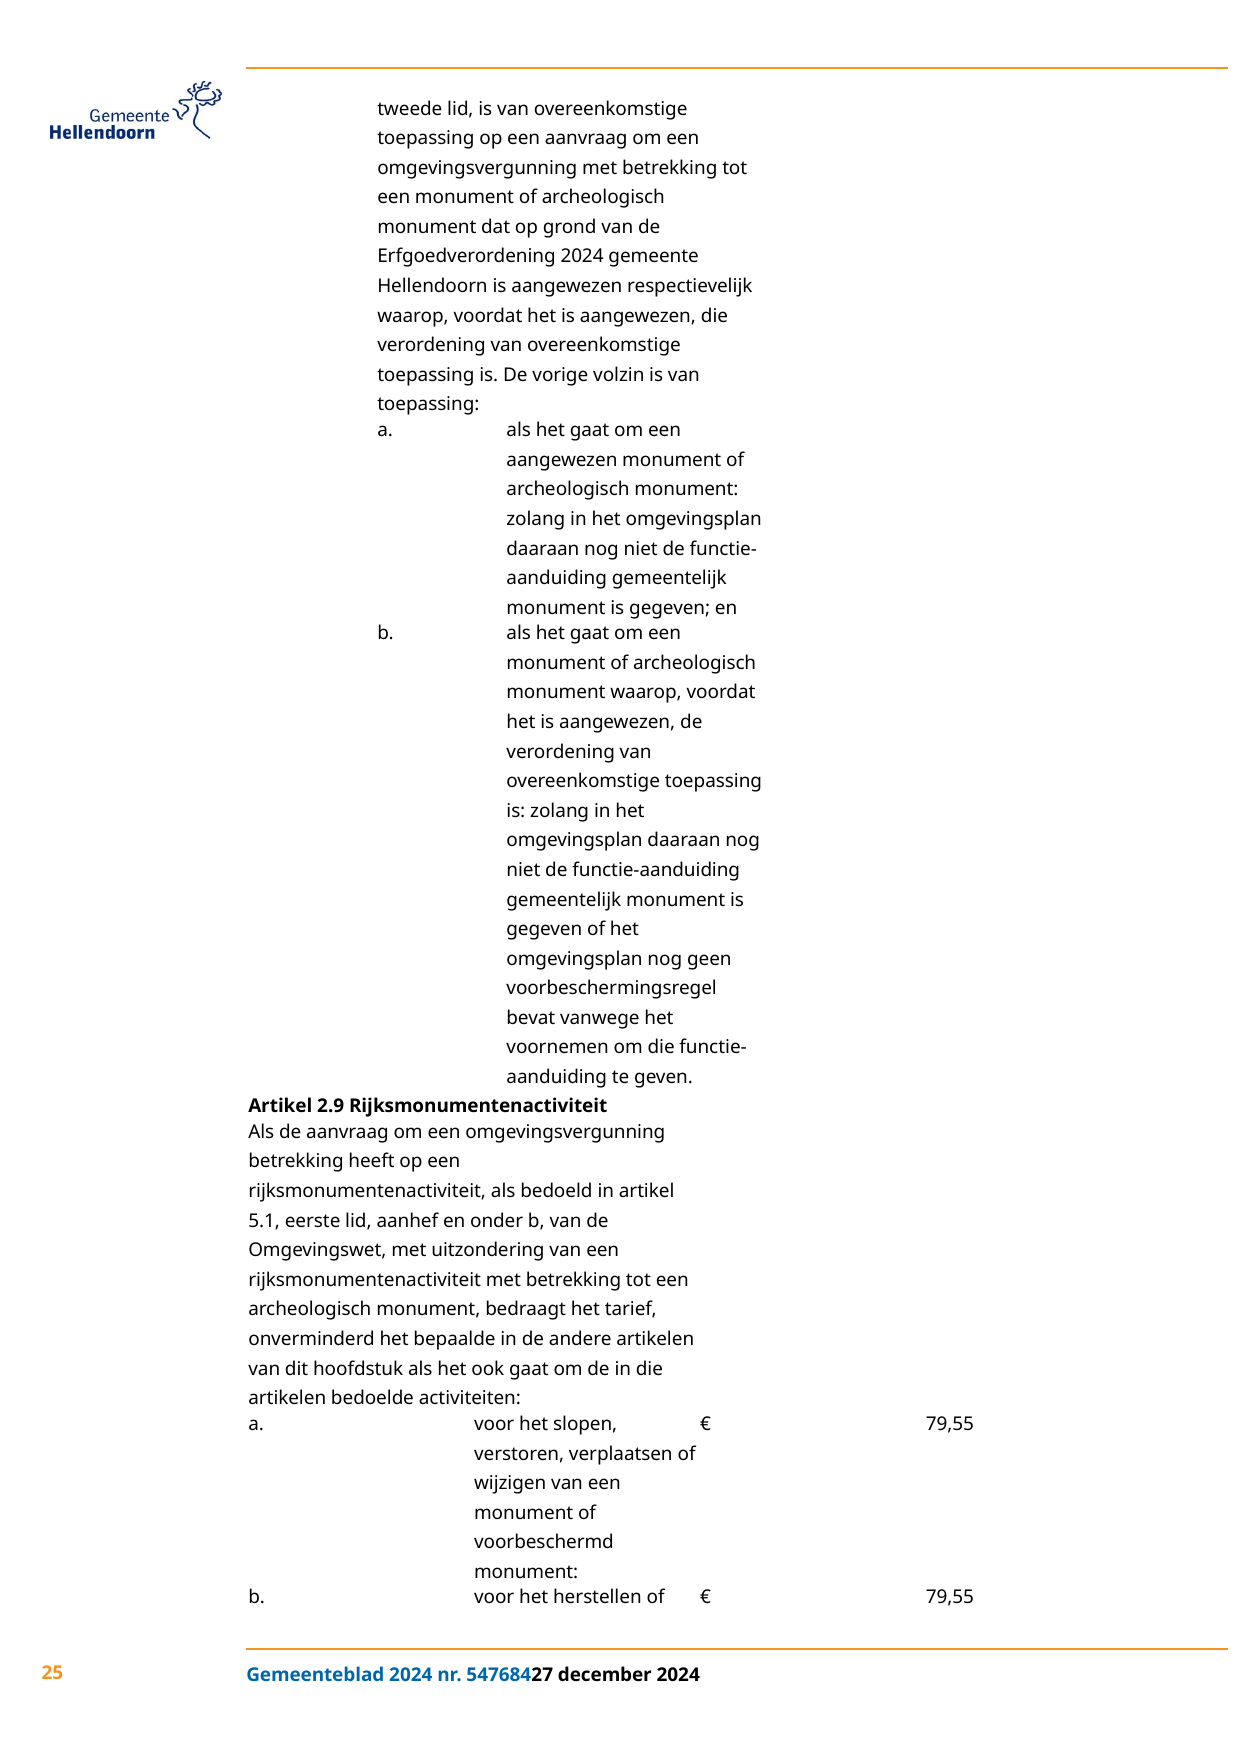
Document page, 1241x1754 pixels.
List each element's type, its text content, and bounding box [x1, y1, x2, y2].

table_cell 79,55 [926, 1410, 1152, 1584]
table_cell [248, 95, 377, 416]
table_cell voor het slopen, verstoren, verplaatsen of wijzigen van een monument of voorbeschermd monument: [474, 1410, 700, 1584]
table_cell 79,55 [926, 1584, 1152, 1609]
table_cell voor het herstellen of [474, 1584, 700, 1609]
table_cell a. [248, 1410, 474, 1584]
table_cell [926, 1118, 1152, 1410]
table_cell [764, 416, 893, 619]
table_cell [248, 620, 377, 1089]
table_cell a. [377, 416, 506, 619]
table_cell als het gaat om een aangewezen monument of archeologisch monument: zolang in het omgevingsplan daaraan nog niet de functie-aanduiding gemeentelijk monument is gegeven; en [506, 416, 764, 619]
table_cell [764, 95, 893, 416]
table_cell [248, 416, 377, 619]
table_cell tweede lid, is van overeenkomstige toepassing op een aanvraag om een omgevingsvergunning met betrekking tot een monument of archeologisch monument dat op grond van de Erfgoedverordening 2024 gemeente Hellendoorn is aangewezen respectievelijk waarop, voordat het is aangewezen, die verordening van overeenkomstige toepassing is. De vorige volzin is van toepassing: [377, 95, 764, 416]
table_cell [764, 620, 893, 1089]
table_cell b. [377, 620, 506, 1089]
table_cell [894, 620, 1152, 1089]
table_cell als het gaat om een monument of archeologisch monument waarop, voordat het is aangewezen, de verordening van overeenkomstige toepassing is: zolang in het omgevingsplan daaraan nog niet de functie-aanduiding gemeentelijk monument is gegeven of het omgevingsplan nog geen voorbeschermingsregel bevat vanwege het voornemen om die functie-aanduiding te geven. [506, 620, 764, 1089]
table_cell Als de aanvraag om een omgevingsvergunning betrekking heeft op een rijksmonumentenactiviteit, als bedoeld in artikel 5.1, eerste lid, aanhef en onder b, van de Omgevingswet, met uitzondering van een rijksmonumentenactiviteit met betrekking tot een archeologisch monument, bedraagt het tarief, onverminderd het bepaalde in de andere artikelen van dit hoofdstuk als het ook gaat om de in die artikelen bedoelde activiteiten: [248, 1118, 700, 1410]
picture [41, 47, 231, 172]
table_header Artikel 2.9 Rijksmonumentenactiviteit [248, 1093, 1152, 1118]
table_cell [894, 95, 1152, 416]
table_cell [700, 1118, 926, 1410]
table_cell b. [248, 1584, 474, 1609]
table_cell € [700, 1410, 926, 1584]
table_cell [894, 416, 1152, 619]
table_cell € [700, 1584, 926, 1609]
